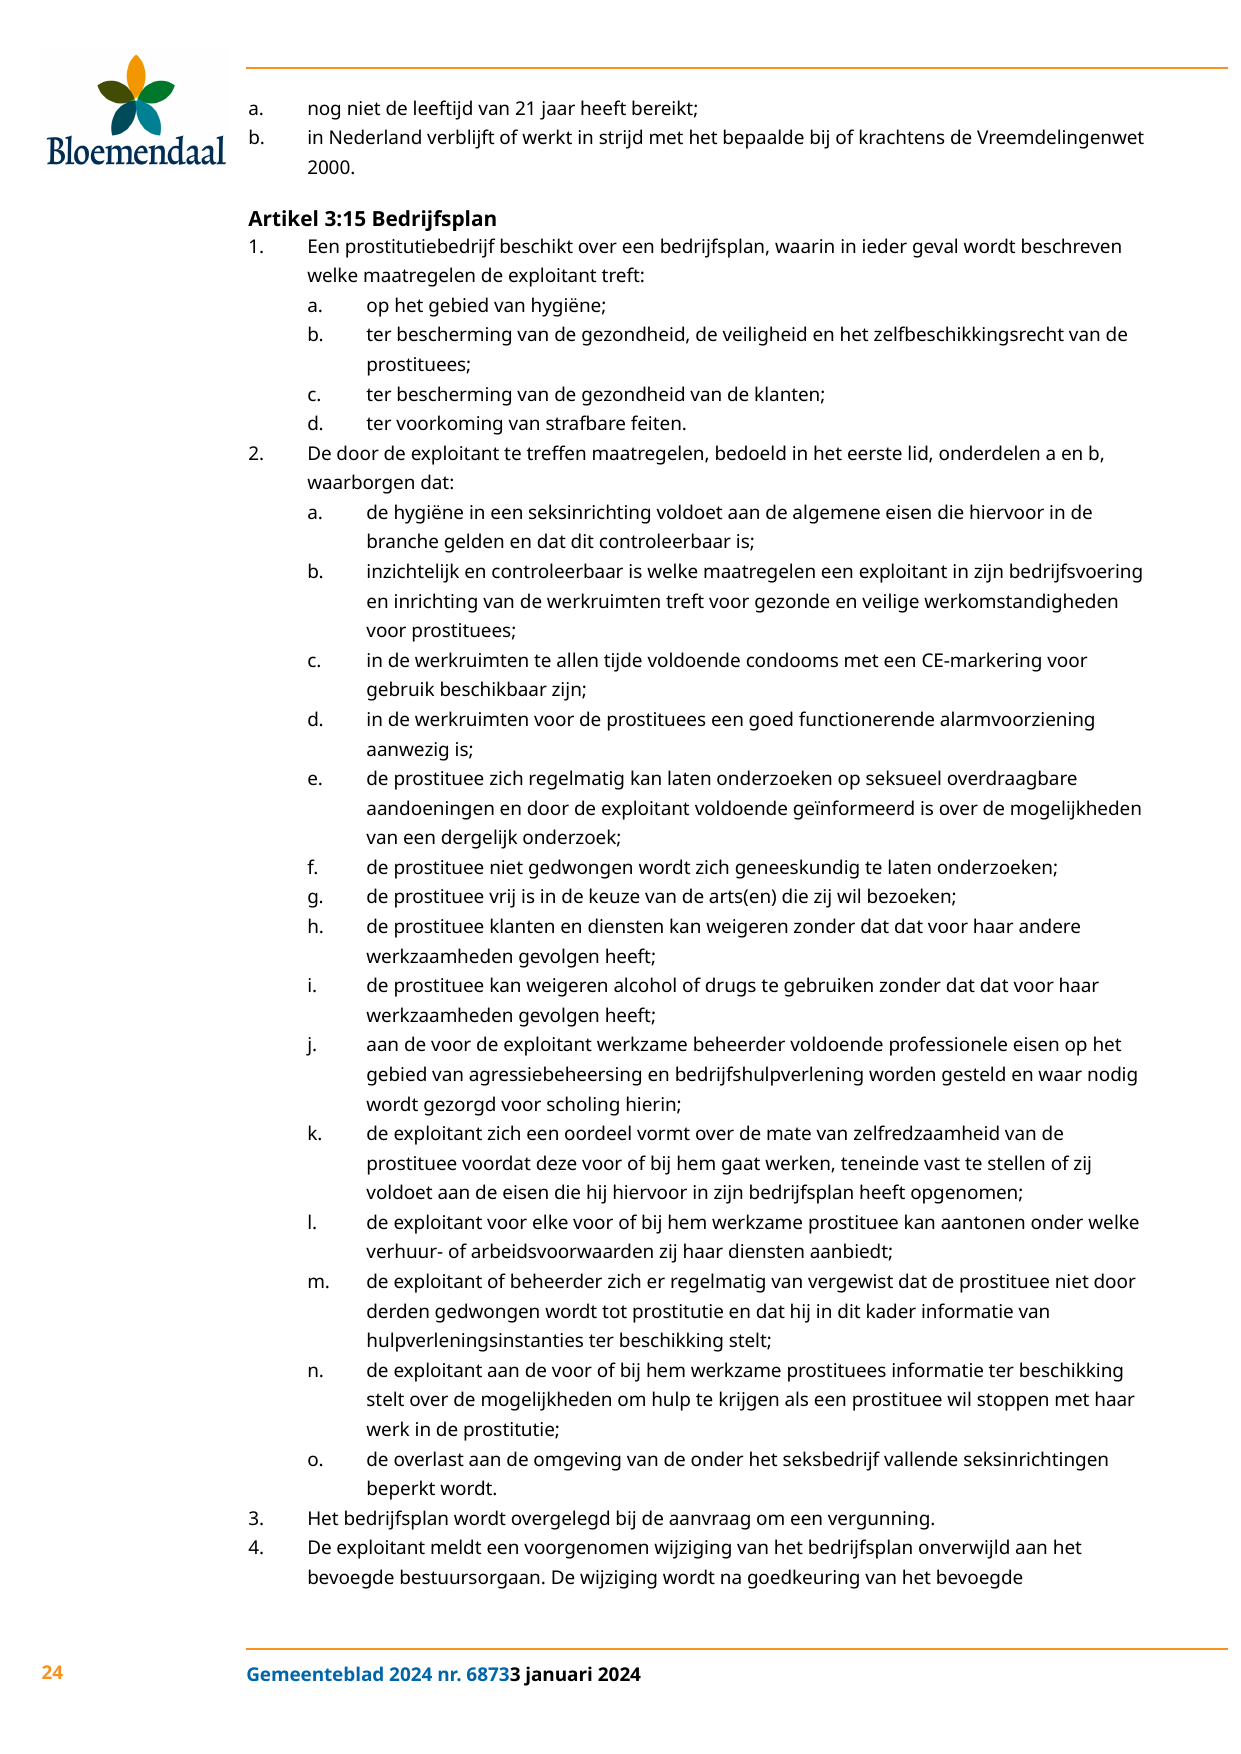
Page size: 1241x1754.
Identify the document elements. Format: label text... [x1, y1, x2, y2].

list in Nederland verblijft of werkt in strijd met het bepaalde bij of krachtens de Vreemdelingenwet 2000. [248, 124, 1152, 180]
list aan de voor de exploitant werkzame beheerder voldoende professionele eisen op het gebied van agressiebeheersing en bedrijfshulpverlening worden gesteld en waar nodig wordt gezorgd voor scholing hierin; [307, 1032, 1152, 1116]
list in de werkruimten te allen tijde voldoende condooms met een CE-markering voor gebruik beschikbaar zijn; [307, 647, 1152, 702]
list nog niet de leeftijd van 21 jaar heeft bereikt; [248, 95, 1152, 121]
list De door de exploitant te treffen maatregelen, bedoeld in het eerste lid, onderdelen a en b, waarborgen dat: [248, 440, 1152, 495]
list in de werkruimten voor de prostituees een goed functionerende alarmvoorziening aanwezig is; [307, 706, 1152, 761]
list Het bedrijfsplan wordt overgelegd bij de aanvraag om een vergunning. [248, 1505, 1152, 1531]
list inzichtelijk en controleerbaar is welke maatregelen een exploitant in zijn bedrijfsvoering en inrichting van de werkruimten treft voor gezonde en veilige werkomstandigheden voor prostituees; [307, 558, 1152, 643]
list de prostituee vrij is in de keuze van de arts(en) die zij wil bezoeken; [307, 884, 1152, 909]
list de overlast aan de omgeving van de onder het seksbedrijf vallende seksinrichtingen beperkt wordt. [307, 1446, 1152, 1501]
list de hygiëne in een seksinrichting voldoet aan de algemene eisen die hiervoor in de branche gelden en dat dit controleerbaar is; [307, 499, 1152, 554]
list op het gebied van hygiëne; [307, 292, 1152, 318]
list de exploitant of beheerder zich er regelmatig van vergewist dat de prostituee niet door derden gedwongen wordt tot prostitutie en dat hij in dit kader informatie van hulpverleningsinstanties ter beschikking stelt; [307, 1268, 1152, 1353]
list de exploitant voor elke voor of bij hem werkzame prostituee kan aantonen onder welke verhuur- of arbeidsvoorwaarden zij haar diensten aanbiedt; [307, 1209, 1152, 1264]
list ter voorkoming van strafbare feiten. [307, 410, 1152, 436]
list de exploitant zich een oordeel vormt over de mate van zelfredzaamheid van de prostituee voordat deze voor of bij hem gaat werken, teneinde vast te stellen of zij voldoet aan de eisen die hij hiervoor in zijn bedrijfsplan heeft opgenomen; [307, 1120, 1152, 1205]
list de prostituee klanten en diensten kan weigeren zonder dat dat voor haar andere werkzaamheden gevolgen heeft; [307, 913, 1152, 968]
list De exploitant meldt een voorgenomen wijziging van het bedrijfsplan onverwijld aan het bevoegde bestuursorgaan. De wijziging wordt na goedkeuring van het bevoegde [248, 1534, 1152, 1590]
picture [41, 47, 231, 172]
list de prostituee zich regelmatig kan laten onderzoeken op seksueel overdraagbare aandoeningen en door de exploitant voldoende geïnformeerd is over de mogelijkheden van een dergelijk onderzoek; [307, 765, 1152, 850]
list ter bescherming van de gezondheid van de klanten; [307, 381, 1152, 406]
list de prostituee kan weigeren alcohol of drugs te gebruiken zonder dat dat voor haar werkzaamheden gevolgen heeft; [307, 972, 1152, 1028]
text Artikel 3:15 Bedrijfsplan [248, 204, 1152, 233]
list Een prostitutiebedrijf beschikt over een bedrijfsplan, waarin in ieder geval wordt beschreven welke maatregelen de exploitant treft: [248, 233, 1152, 288]
list de prostituee niet gedwongen wordt zich geneeskundig te laten onderzoeken; [307, 854, 1152, 880]
list de exploitant aan de voor of bij hem werkzame prostituees informatie ter beschikking stelt over de mogelijkheden om hulp te krijgen als een prostituee wil stoppen met haar werk in de prostitutie; [307, 1357, 1152, 1442]
list ter bescherming van de gezondheid, de veiligheid en het zelfbeschikkingsrecht van de prostituees; [307, 322, 1152, 377]
